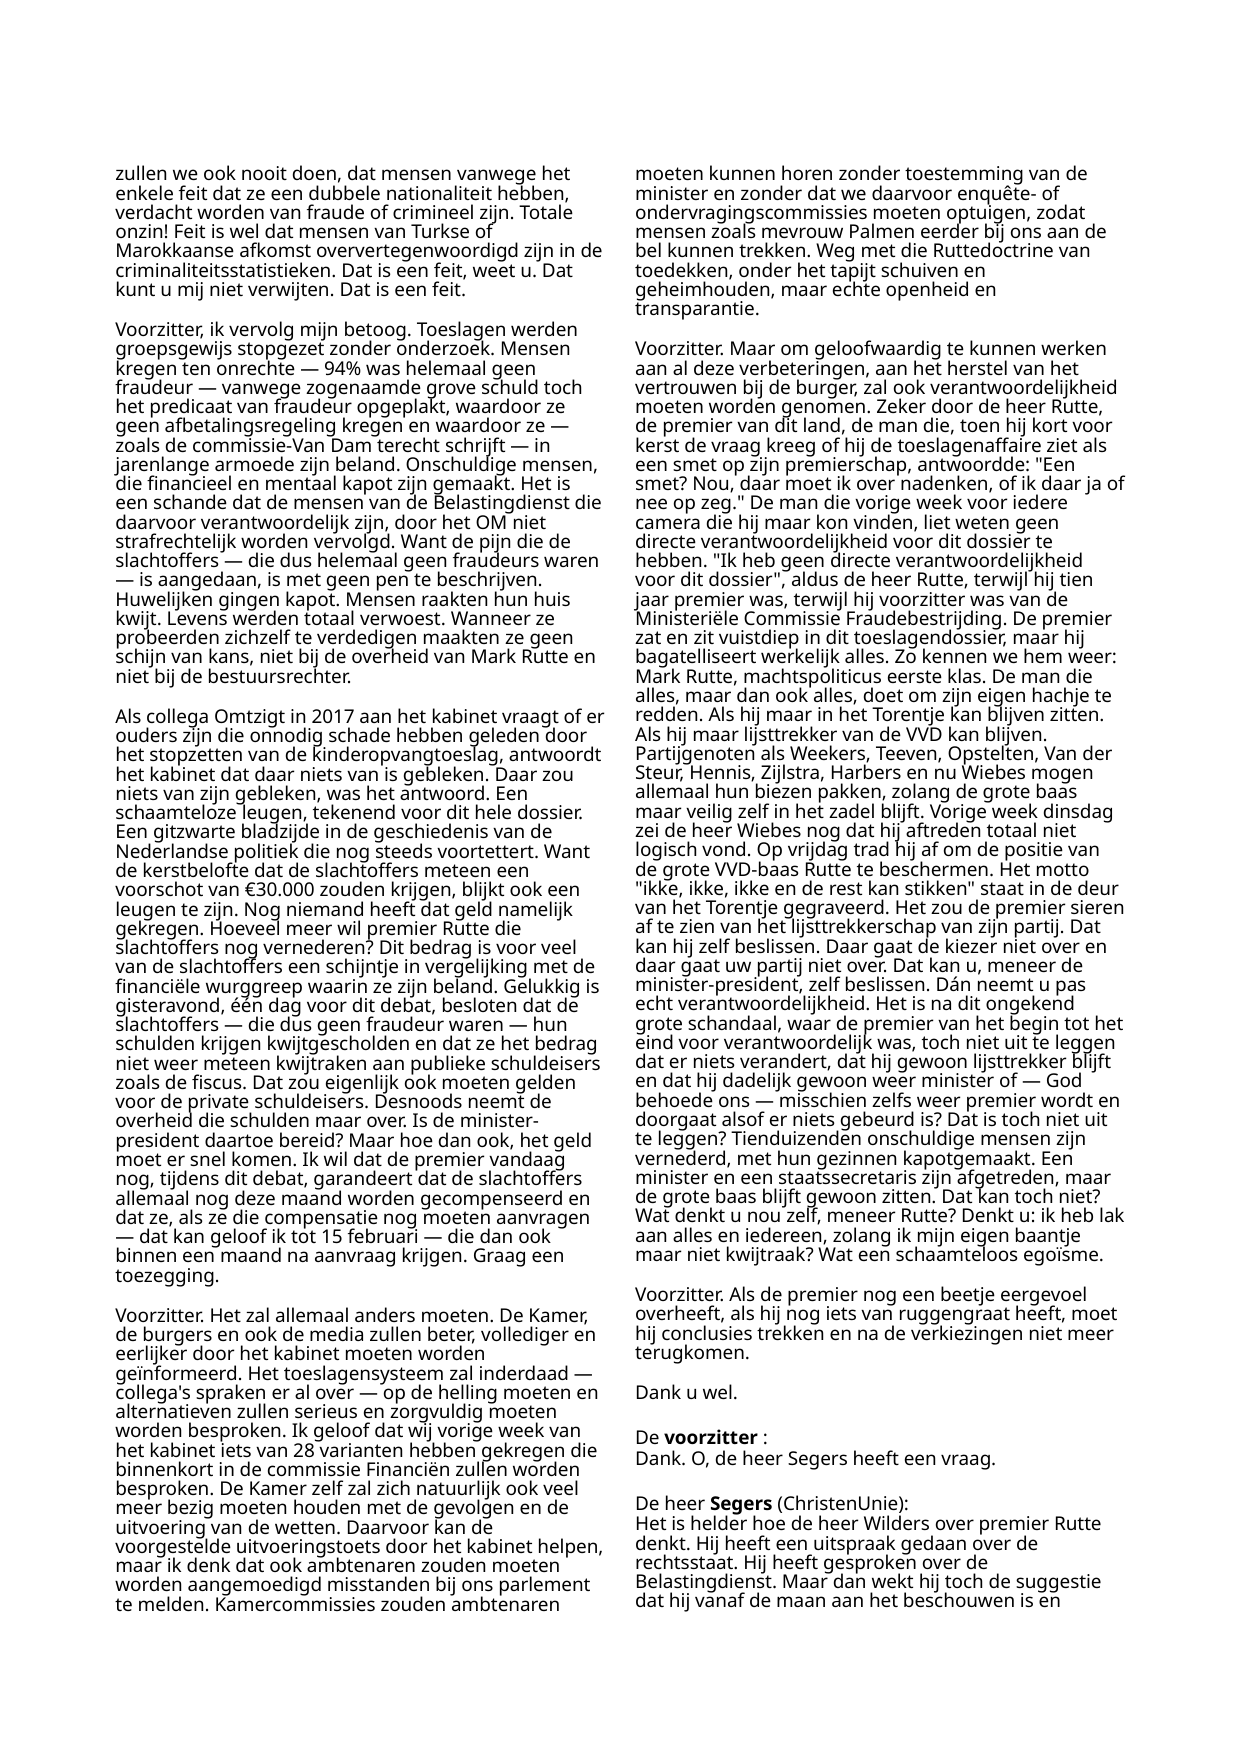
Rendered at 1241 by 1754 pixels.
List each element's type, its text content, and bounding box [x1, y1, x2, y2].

text Voorzitter. Maar om geloofwaardig te kunnen werken aan al deze verbeteringen, aan het herstel van het vertrouwen bij de burger, zal ook verantwoordelijkheid moeten worden genomen. Zeker door de heer Rutte, de premier van dit land, de man die, toen hij kort voor kerst de vraag kreeg of hij de toeslagenaffaire ziet als een smet op zijn premierschap, antwoordde: "Een smet? Nou, daar moet ik over nadenken, of ik daar ja of nee op zeg." De man die vorige week voor iedere camera die hij maar kon vinden, liet weten geen directe verantwoordelijkheid voor dit dossier te hebben. "Ik heb geen directe verantwoordelijkheid voor dit dossier", aldus de heer Rutte, terwijl hij tien jaar premier was, terwijl hij voorzitter was van de Ministeriële Commissie Fraudebestrijding. De premier zat en zit vuistdiep in dit toeslagendossier, maar hij bagatelliseert werkelijk alles. Zo kennen we hem weer: Mark Rutte, machtspoliticus eerste klas. De man die alles, maar dan ook alles, doet om zijn eigen hachje te redden. Als hij maar in het Torentje kan blijven zitten. Als hij maar lijsttrekker van de VVD kan blijven. Partijgenoten als Weekers, Teeven, Opstelten, Van der Steur, Hennis, Zijlstra, Harbers en nu Wiebes mogen allemaal hun biezen pakken, zolang de grote baas maar veilig zelf in het zadel blijft. Vorige week dinsdag zei de heer Wiebes nog dat hij aftreden totaal niet logisch vond. Op vrijdag trad hij af om de positie van de grote VVD-baas Rutte te beschermen. Het motto "ikke, ikke, ikke en de rest kan stikken" staat in de deur van het Torentje gegraveerd. Het zou de premier sieren af te zien van het lijsttrekkerschap van zijn partij. Dat kan hij zelf beslissen. Daar gaat de kiezer niet over en daar gaat uw partij niet over. Dat kan u, meneer de minister-president, zelf beslissen. Dán neemt u pas echt verantwoordelijkheid. Het is na dit ongekend grote schandaal, waar de premier van het begin tot het eind voor verantwoordelijk was, toch niet uit te leggen dat er niets verandert, dat hij gewoon lijsttrekker blijft en dat hij dadelijk gewoon weer minister of — God behoede ons — misschien zelfs weer premier wordt en doorgaat alsof er niets gebeurd is? Dat is toch niet uit te leggen? Tienduizenden onschuldige mensen zijn vernederd, met hun gezinnen kapotgemaakt. Een minister en een staatssecretaris zijn afgetreden, maar de grote baas blijft gewoon zitten. Dat kan toch niet? Wat denkt u nou zelf, meneer Rutte? Denkt u: ik heb lak aan alles en iedereen, zolang ik mijn eigen baantje maar niet kwijtraak? Wat een schaamteloos egoïsme. [635, 340, 1125, 1265]
text Voorzitter. Als de premier nog een beetje eergevoel overheeft, als hij nog iets van ruggengraat heeft, moet hij conclusies trekken en na de verkiezingen niet meer terugkomen. [635, 1286, 1125, 1363]
text Dank. O, de heer Segers heeft een vraag. [635, 1449, 1125, 1469]
text Voorzitter, ik vervolg mijn betoog. Toeslagen werden groepsgewijs stopgezet zonder onderzoek. Mensen kregen ten onrechte — 94% was helemaal geen fraudeur — vanwege zogenaamde grove schuld toch het predicaat van fraudeur opgeplakt, waardoor ze geen afbetalingsregeling kregen en waardoor ze — zoals de commissie-Van Dam terecht schrijft — in jarenlange armoede zijn beland. Onschuldige mensen, die financieel en mentaal kapot zijn gemaakt. Het is een schande dat de mensen van de Belastingdienst die daarvoor verantwoordelijk zijn, door het OM niet strafrechtelijk worden vervolgd. Want de pijn die de slachtoffers — die dus helemaal geen fraudeurs waren — is aangedaan, is met geen pen te beschrijven. Huwelijken gingen kapot. Mensen raakten hun huis kwijt. Levens werden totaal verwoest. Wanneer ze probeerden zichzelf te verdedigen maakten ze geen schijn van kans, niet bij de overheid van Mark Rutte en niet bij de bestuursrechter. [115, 321, 605, 687]
text Voorzitter. Het zal allemaal anders moeten. De Kamer, de burgers en ook de media zullen beter, vollediger en eerlijker door het kabinet moeten worden geïnformeerd. Het toeslagensysteem zal inderdaad — collega's spraken er al over — op de helling moeten en alternatieven zullen serieus en zorgvuldig moeten worden besproken. Ik geloof dat wij vorige week van het kabinet iets van 28 varianten hebben gekregen die binnenkort in de commissie Financiën zullen worden besproken. De Kamer zelf zal zich natuurlijk ook veel meer bezig moeten houden met de gevolgen en de uitvoering van de wetten. Daarvoor kan de voorgestelde uitvoeringstoets door het kabinet helpen, maar ik denk dat ook ambtenaren zouden moeten worden aangemoedigd misstanden bij ons parlement te melden. Kamercommissies zouden ambtenaren [115, 1307, 605, 1615]
text Het is helder hoe de heer Wilders over premier Rutte denkt. Hij heeft een uitspraak gedaan over de rechtsstaat. Hij heeft gesproken over de Belastingdienst. Maar dan wekt hij toch de suggestie dat hij vanaf de maan aan het beschouwen is en [635, 1515, 1125, 1612]
text De voorzitter : [635, 1424, 1125, 1449]
text Dank u wel. [635, 1384, 1125, 1403]
text De heer Segers (ChristenUnie): [635, 1490, 1125, 1515]
text zullen we ook nooit doen, dat mensen vanwege het enkele feit dat ze een dubbele nationaliteit hebben, verdacht worden van fraude of crimineel zijn. Totale onzin! Feit is wel dat mensen van Turkse of Marokkaanse afkomst oververtegenwoordigd zijn in de criminaliteitsstatistieken. Dat is een feit, weet u. Dat kunt u mij niet verwijten. Dat is een feit. [115, 165, 605, 300]
text moeten kunnen horen zonder toestemming van de minister en zonder dat we daarvoor enquête- of ondervragingscommissies moeten optuigen, zodat mensen zoals mevrouw Palmen eerder bij ons aan de bel kunnen trekken. Weg met die Ruttedoctrine van toedekken, onder het tapijt schuiven en geheimhouden, maar echte openheid en transparantie. [635, 165, 1125, 319]
text Als collega Omtzigt in 2017 aan het kabinet vraagt of er ouders zijn die onnodig schade hebben geleden door het stopzetten van de kinderopvangtoeslag, antwoordt het kabinet dat daar niets van is gebleken. Daar zou niets van zijn gebleken, was het antwoord. Een schaamteloze leugen, tekenend voor dit hele dossier. Een gitzwarte bladzijde in de geschiedenis van de Nederlandse politiek die nog steeds voortettert. Want de kerstbelofte dat de slachtoffers meteen een voorschot van €30.000 zouden krijgen, blijkt ook een leugen te zijn. Nog niemand heeft dat geld namelijk gekregen. Hoeveel meer wil premier Rutte die slachtoffers nog vernederen? Dit bedrag is voor veel van de slachtoffers een schijntje in vergelijking met de financiële wurggreep waarin ze zijn beland. Gelukkig is gisteravond, één dag voor dit debat, besloten dat de slachtoffers — die dus geen fraudeur waren — hun schulden krijgen kwijtgescholden en dat ze het bedrag niet weer meteen kwijtraken aan publieke schuldeisers zoals de fiscus. Dat zou eigenlijk ook moeten gelden voor de private schuldeisers. Desnoods neemt de overheid die schulden maar over. Is de minister-president daartoe bereid? Maar hoe dan ook, het geld moet er snel komen. Ik wil dat de premier vandaag nog, tijdens dit debat, garandeert dat de slachtoffers allemaal nog deze maand worden gecompenseerd en dat ze, als ze die compensatie nog moeten aanvragen — dat kan geloof ik tot 15 februari — die dan ook binnen een maand na aanvraag krijgen. Graag een toezegging. [115, 708, 605, 1286]
